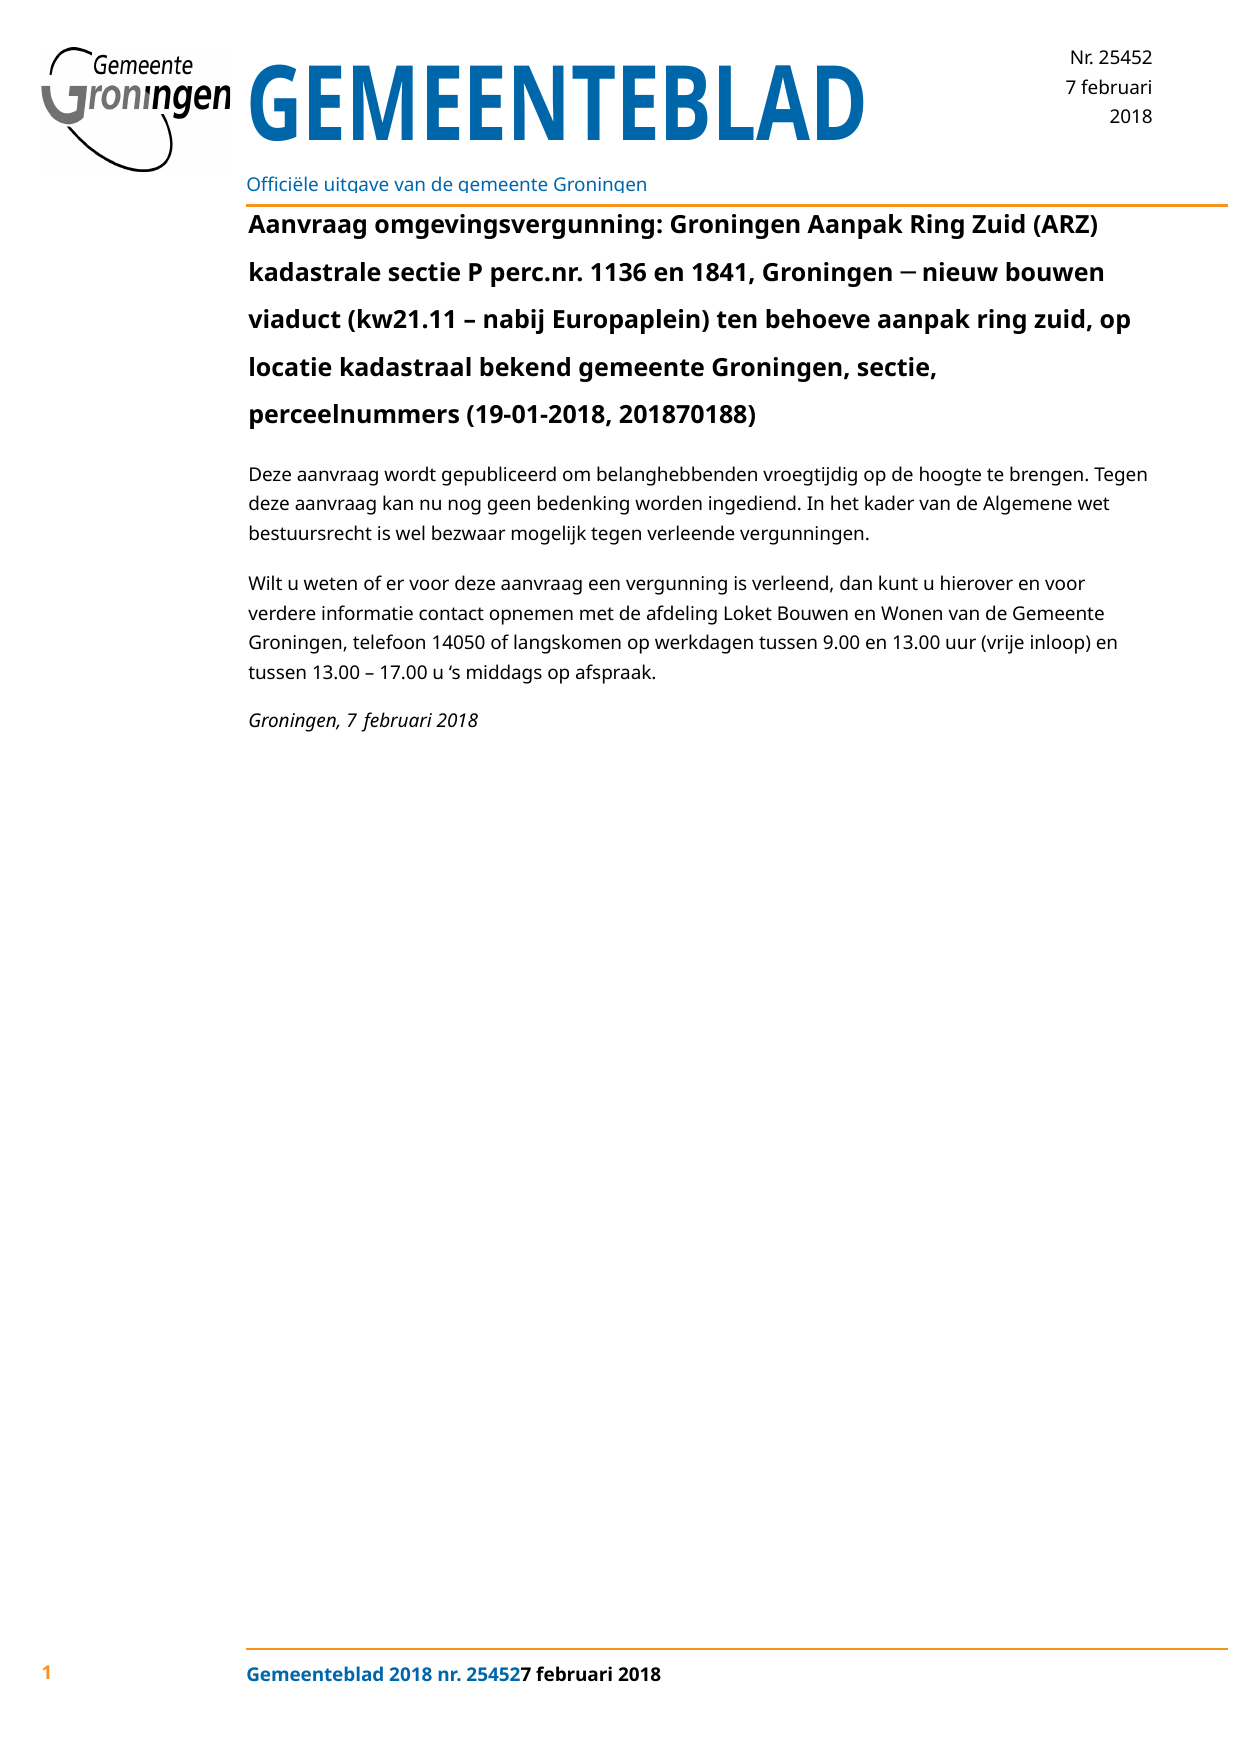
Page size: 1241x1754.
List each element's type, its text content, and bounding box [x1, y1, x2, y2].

picture [41, 47, 231, 172]
text Wilt u weten of er voor deze aanvraag een vergunning is verleend, dan kunt u hierover en voor verdere informatie contact opnemen met de afdeling Loket Bouwen en Wonen van de Gemeente Groningen, telefoon 14050 of langskomen op werkdagen tussen 9.00 en 13.00 uur (vrije inloop) en tussen 13.00 – 17.00 u ‘s middags op afspraak. [248, 570, 1152, 685]
text Deze aanvraag wordt gepubliceerd om belanghebbenden vroegtijdig op de hoogte te brengen. Tegen deze aanvraag kan nu nog geen bedenking worden ingediend. In het kader van de Algemene wet bestuursrecht is wel bezwaar mogelijk tegen verleende vergunningen. [248, 461, 1152, 546]
text Groningen, 7 februari 2018 [248, 707, 1152, 733]
text Aanvraag omgevingsvergunning: Groningen Aanpak Ring Zuid (ARZ) kadastrale sectie P perc.nr. 1136 en 1841, Groningen ─ nieuw bouwen viaduct (kw21.11 – nabij Europaplein) ten behoeve aanpak ring zuid, op locatie kadastraal bekend gemeente Groningen, sectie, perceelnummers (19-01-2018, 201870188) [248, 207, 1152, 431]
